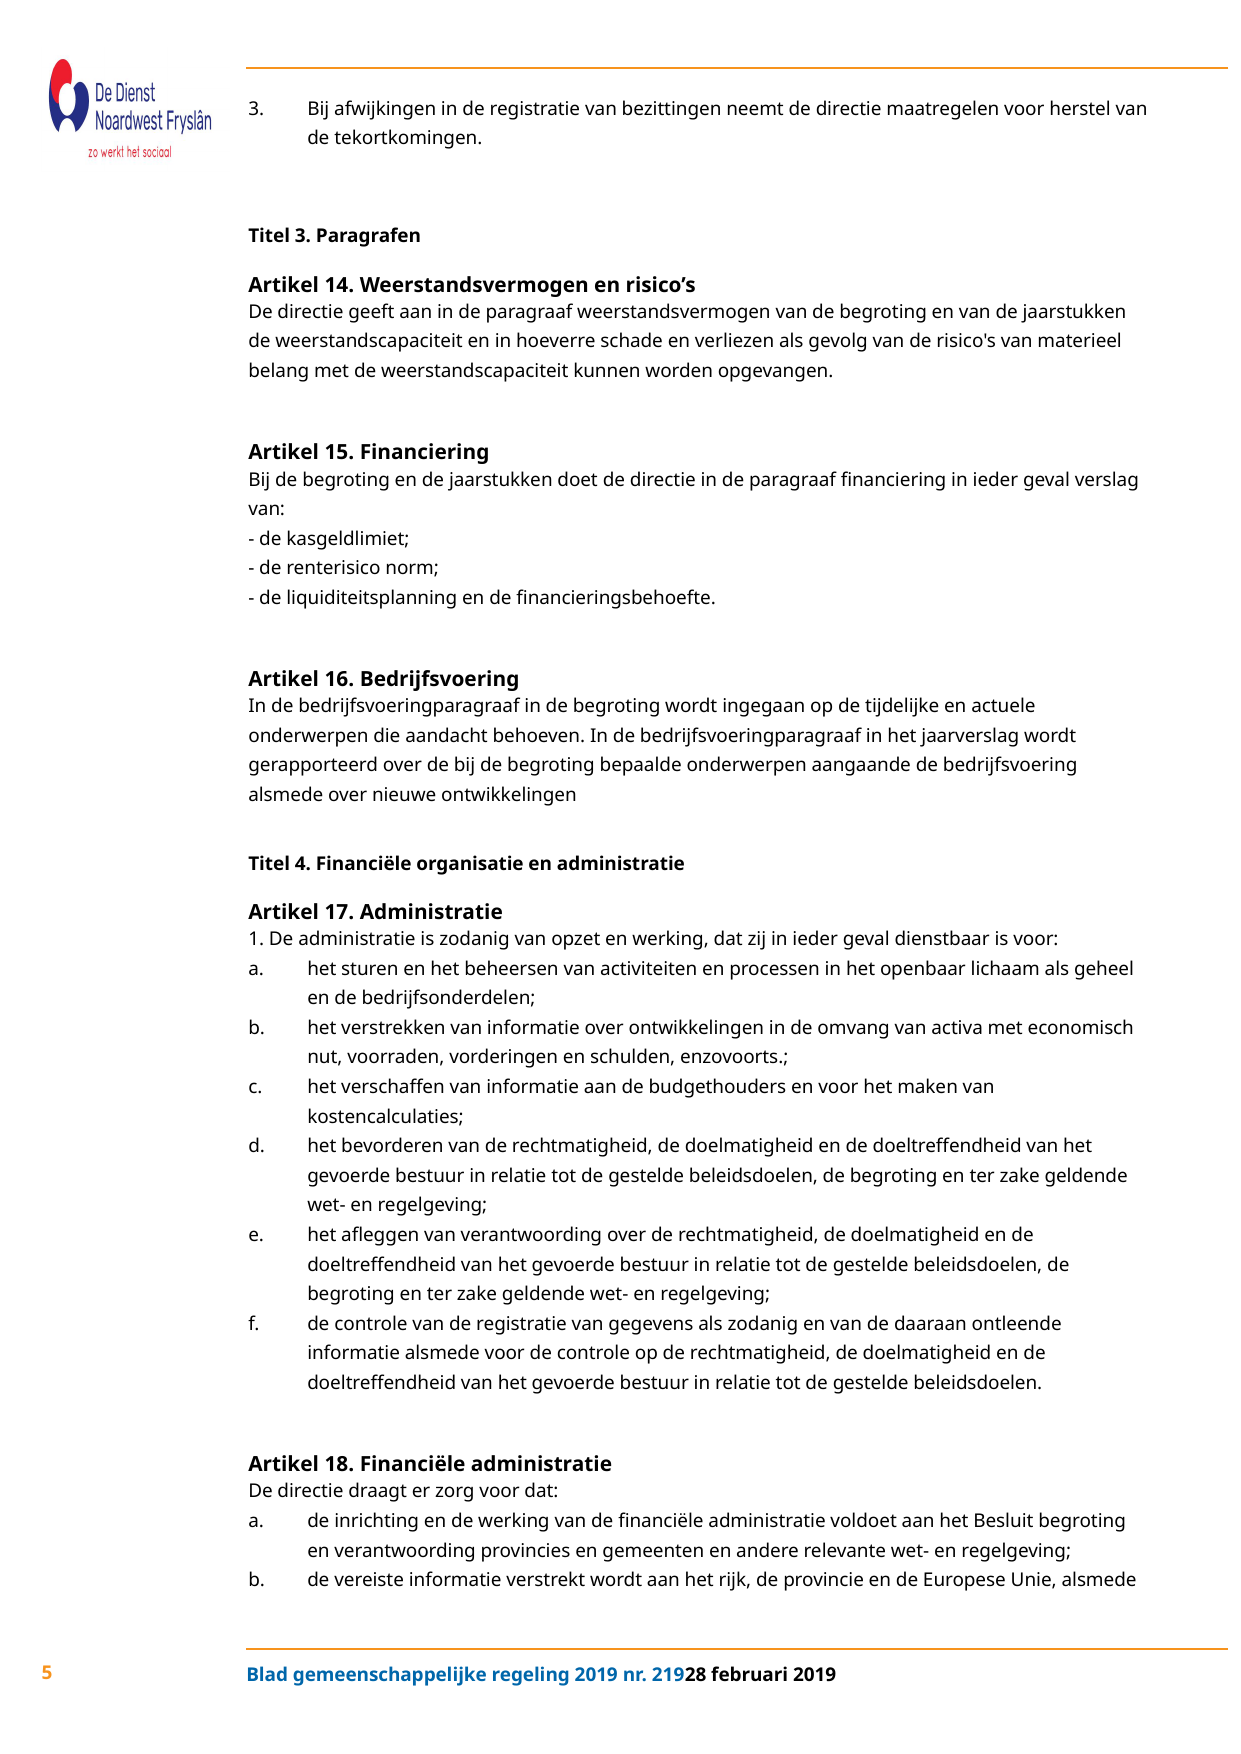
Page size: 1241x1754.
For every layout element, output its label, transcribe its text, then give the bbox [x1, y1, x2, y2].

list de inrichting en de werking van de financiële administratie voldoet aan het Besluit begroting en verantwoording provincies en gemeenten en andere relevante wet- en regelgeving; [248, 1507, 1152, 1562]
list het bevorderen van de rechtmatigheid, de doelmatigheid en de doeltreffendheid van het gevoerde bestuur in relatie tot de gestelde beleidsdoelen, de begroting en ter zake geldende wet- en regelgeving; [248, 1132, 1152, 1217]
text Artikel 17. Administratie [248, 897, 1152, 925]
list het afleggen van verantwoording over de rechtmatigheid, de doelmatigheid en de doeltreffendheid van het gevoerde bestuur in relatie tot de gestelde beleidsdoelen, de begroting en ter zake geldende wet- en regelgeving; [248, 1221, 1152, 1306]
list Bij afwijkingen in de registratie van bezittingen neemt de directie maatregelen voor herstel van de tekortkomingen. [248, 95, 1152, 150]
text De directie geeft aan in de paragraaf weerstandsvermogen van de begroting en van de jaarstukken de weerstandscapaciteit en in hoeverre schade en verliezen als gevolg van de risico's van materieel belang met de weerstandscapaciteit kunnen worden opgevangen. [248, 298, 1152, 383]
text In de bedrijfsvoeringparagraaf in de begroting wordt ingegaan op de tijdelijke en actuele onderwerpen die aandacht behoeven. In de bedrijfsvoeringparagraaf in het jaarverslag wordt gerapporteerd over de bij de begroting bepaalde onderwerpen aangaande de bedrijfsvoering alsmede over nieuwe ontwikkelingen [248, 692, 1152, 807]
list het verstrekken van informatie over ontwikkelingen in de omvang van activa met economisch nut, voorraden, vorderingen en schulden, enzovoorts.; [248, 1014, 1152, 1069]
picture [41, 47, 231, 172]
text Titel 3. Paragrafen [248, 220, 1152, 249]
list het sturen en het beheersen van activiteiten en processen in het openbaar lichaam als geheel en de bedrijfsonderdelen; [248, 955, 1152, 1010]
text 1. De administratie is zodanig van opzet en werking, dat zij in ieder geval dienstbaar is voor: [248, 925, 1152, 951]
list de vereiste informatie verstrekt wordt aan het rijk, de provincie en de Europese Unie, alsmede [248, 1566, 1152, 1592]
text Artikel 16. Bedrijfsvoering [248, 664, 1152, 692]
text De directie draagt er zorg voor dat: [248, 1478, 1152, 1503]
text Bij de begroting en de jaarstukken doet de directie in de paragraaf financiering in ieder geval verslag van: [248, 466, 1152, 521]
text - de kasgeldlimiet; [248, 525, 1152, 551]
text Artikel 15. Financiering [248, 437, 1152, 466]
list de controle van de registratie van gegevens als zodanig en van de daaraan ontleende informatie alsmede voor de controle op de rechtmatigheid, de doelmatigheid en de doeltreffendheid van het gevoerde bestuur in relatie tot de gestelde beleidsdoelen. [248, 1310, 1152, 1395]
text Artikel 14. Weerstandsvermogen en risico’s [248, 270, 1152, 298]
list het verschaffen van informatie aan de budgethouders en voor het maken van kostencalculaties; [248, 1073, 1152, 1129]
text Artikel 18. Financiële administratie [248, 1449, 1152, 1478]
text - de renterisico norm; [248, 554, 1152, 580]
text Titel 4. Financiële organisatie en administratie [248, 848, 1152, 876]
text - de liquiditeitsplanning en de financieringsbehoefte. [248, 584, 1152, 610]
